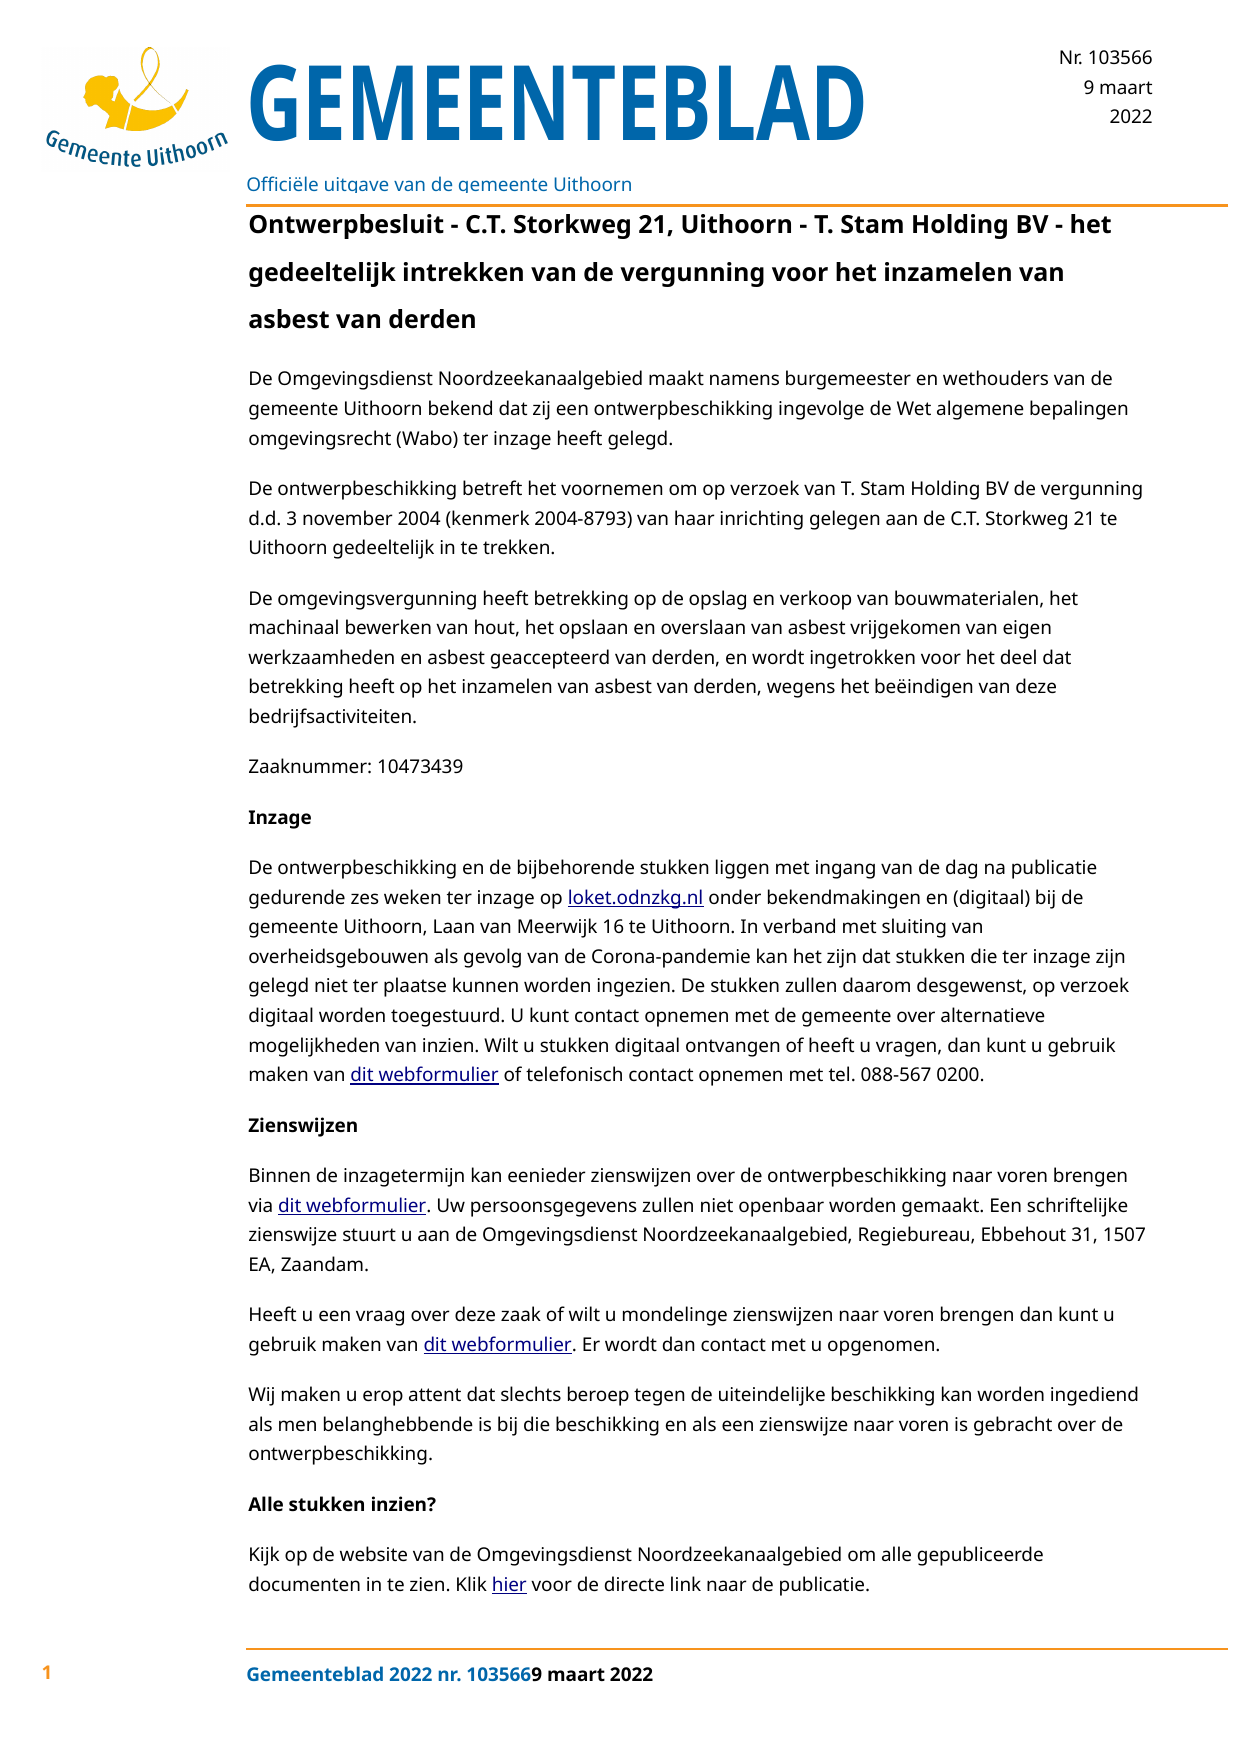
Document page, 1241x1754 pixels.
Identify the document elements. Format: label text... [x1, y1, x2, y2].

text Heeft u een vraag over deze zaak of wilt u mondelinge zienswijzen naar voren brengen dan kunt u gebruik maken van dit webformulier. Er wordt dan contact met u opgenomen. [248, 1301, 1152, 1357]
text Binnen de inzagetermijn kan eenieder zienswijzen over de ontwerpbeschikking naar voren brengen via dit webformulier. Uw persoonsgegevens zullen niet openbaar worden gemaakt. Een schriftelijke zienswijze stuurt u aan de Omgevingsdienst Noordzeekanaalgebied, Regiebureau, Ebbehout 31, 1507 EA, Zaandam. [248, 1162, 1152, 1277]
text De omgevingsvergunning heeft betrekking op de opslag en verkoop van bouwmaterialen, het machinaal bewerken van hout, het opslaan en overslaan van asbest vrijgekomen van eigen werkzaamheden en asbest geaccepteerd van derden, en wordt ingetrokken voor het deel dat betrekking heeft op het inzamelen van asbest van derden, wegens het beëindigen van deze bedrijfsactiviteiten. [248, 585, 1152, 729]
text De ontwerpbeschikking betreft het voornemen om op verzoek van T. Stam Holding BV de vergunning d.d. 3 november 2004 (kenmerk 2004-8793) van haar inrichting gelegen aan de C.T. Storkweg 21 te Uithoorn gedeeltelijk in te trekken. [248, 475, 1152, 560]
text De Omgevingsdienst Noordzeekanaalgebied maakt namens burgemeester en wethouders van de gemeente Uithoorn bekend dat zij een ontwerpbeschikking ingevolge de Wet algemene bepalingen omgevingsrecht (Wabo) ter inzage heeft gelegd. [248, 366, 1152, 450]
text Alle stukken inzien? [248, 1491, 1152, 1517]
picture [41, 47, 231, 172]
text Ontwerpbesluit - C.T. Storkweg 21, Uithoorn - T. Stam Holding BV - het gedeeltelijk intrekken van de vergunning voor het inzamelen van asbest van derden [248, 207, 1152, 336]
text Wij maken u erop attent dat slechts beroep tegen de uiteindelijke beschikking kan worden ingediend als men belanghebbende is bij die beschikking en als een zienswijze naar voren is gebracht over de ontwerpbeschikking. [248, 1381, 1152, 1466]
text Zienswijzen [248, 1112, 1152, 1137]
text Zaaknummer: 10473439 [248, 753, 1152, 779]
text De ontwerpbeschikking en de bijbehorende stukken liggen met ingang van de dag na publicatie gedurende zes weken ter inzage op loket.odnzkg.nl onder bekendmakingen en (digitaal) bij de gemeente Uithoorn, Laan van Meerwijk 16 te Uithoorn. In verband met sluiting van overheidsgebouwen als gevolg van de Corona-pandemie kan het zijn dat stukken die ter inzage zijn gelegd niet ter plaatse kunnen worden ingezien. De stukken zullen daarom desgewenst, op verzoek digitaal worden toegestuurd. U kunt contact opnemen met de gemeente over alternatieve mogelijkheden van inzien. Wilt u stukken digitaal ontvangen of heeft u vragen, dan kunt u gebruik maken van dit webformulier of telefonisch contact opnemen met tel. 088-567 0200. [248, 854, 1152, 1087]
text Kijk op de website van de Omgevingsdienst Noordzeekanaalgebied om alle gepubliceerde documenten in te zien. Klik hier voor de directe link naar de publicatie. [248, 1541, 1152, 1597]
text Inzage [248, 804, 1152, 829]
